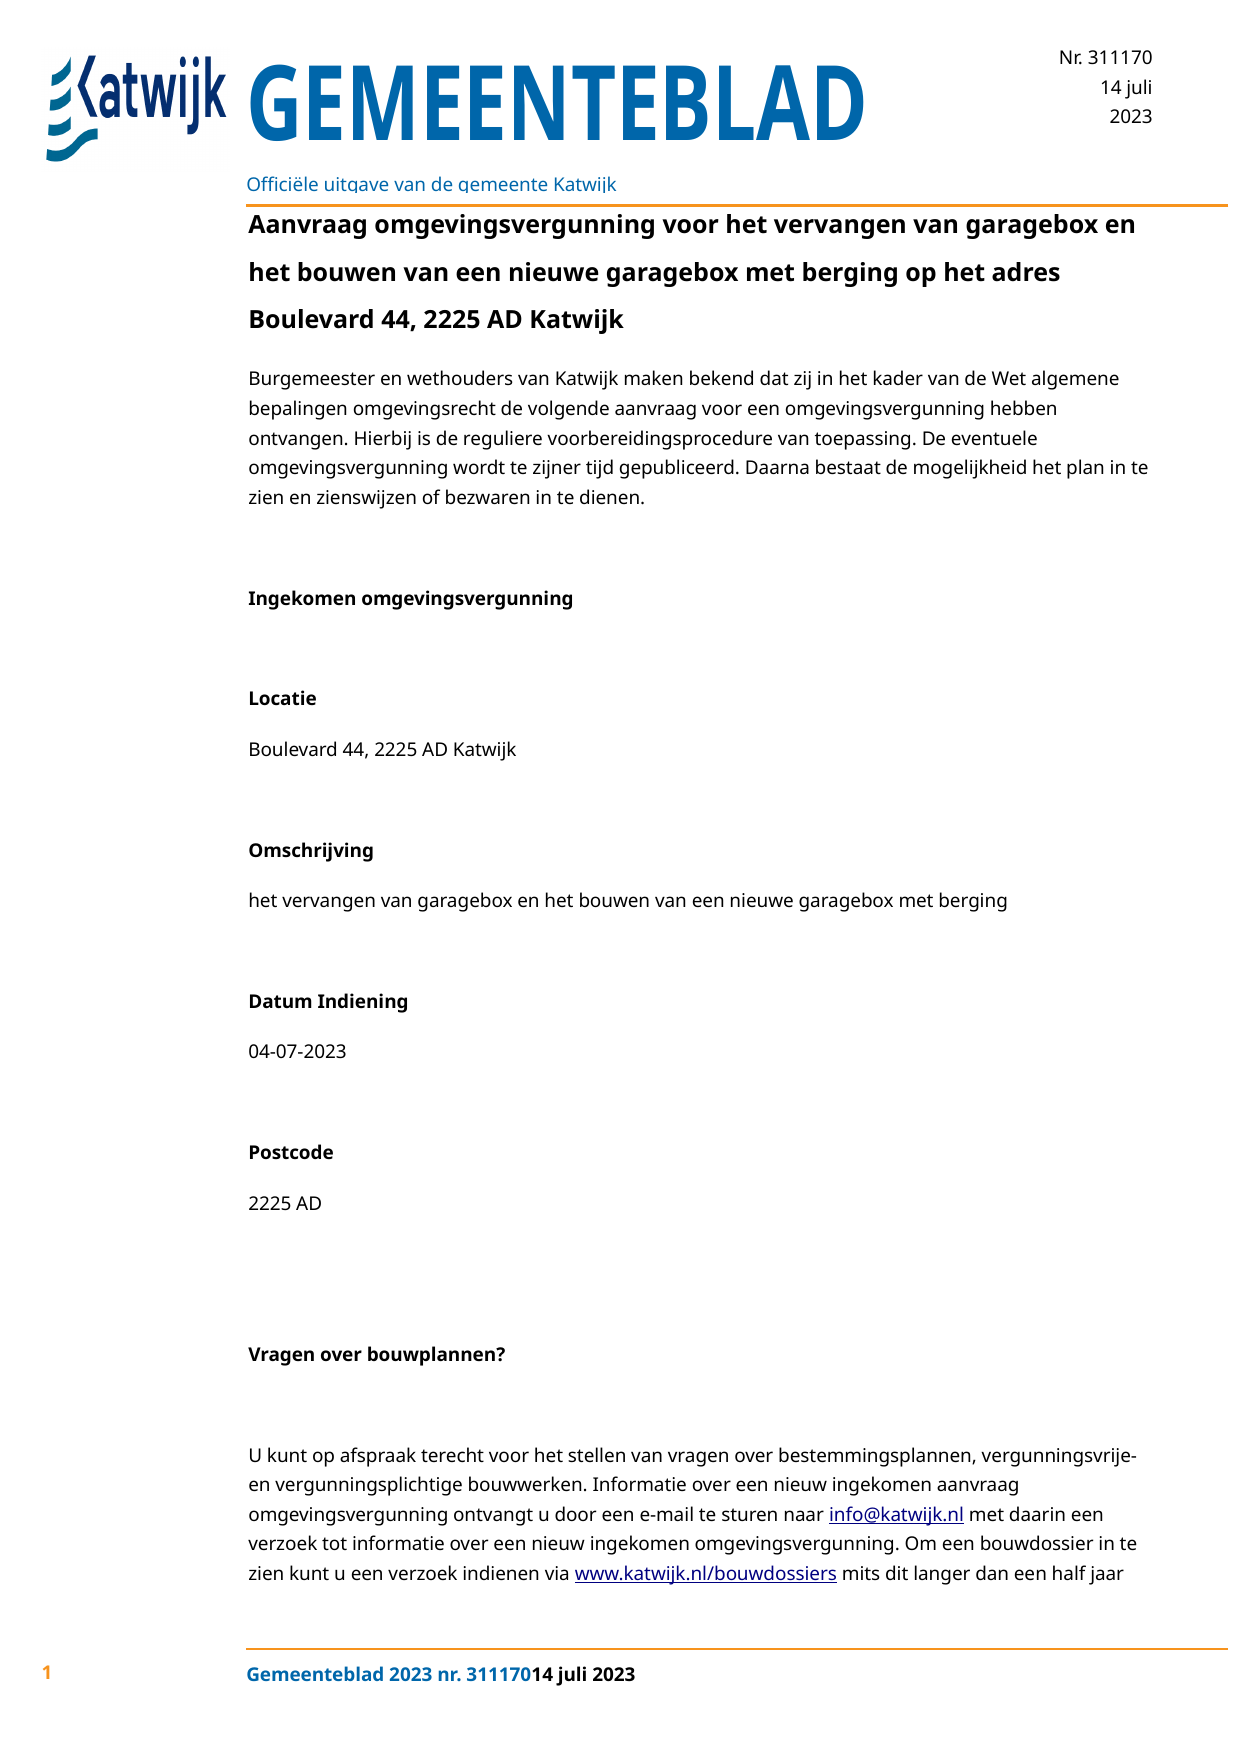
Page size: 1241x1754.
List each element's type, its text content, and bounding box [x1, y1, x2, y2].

text Burgemeester en wethouders van Katwijk maken bekend dat zij in het kader van de Wet algemene bepalingen omgevingsrecht de volgende aanvraag voor een omgevingsvergunning hebben ontvangen. Hierbij is de reguliere voorbereidingsprocedure van toepassing. De eventuele omgevingsvergunning wordt te zijner tijd gepubliceerd. Daarna bestaat de mogelijkheid het plan in te zien en zienswijzen of bezwaren in te dienen. [248, 366, 1152, 509]
text U kunt op afspraak terecht voor het stellen van vragen over bestemmingsplannen, vergunningsvrije- en vergunningsplichtige bouwwerken. Informatie over een nieuw ingekomen aanvraag omgevingsvergunning ontvangt u door een e-mail te sturen naar info@katwijk.nl met daarin een verzoek tot informatie over een nieuw ingekomen omgevingsvergunning. Om een bouwdossier in te zien kunt u een verzoek indienen via www.katwijk.nl/bouwdossiers mits dit langer dan een half jaar [248, 1442, 1152, 1586]
text 04-07-2023 [248, 1038, 1152, 1064]
picture [41, 47, 231, 172]
text 2225 AD [248, 1190, 1152, 1215]
text Aanvraag omgevingsvergunning voor het vervangen van garagebox en het bouwen van een nieuwe garagebox met berging op het adres Boulevard 44, 2225 AD Katwijk [248, 207, 1152, 336]
text Ingekomen omgevingsvergunning [248, 585, 1152, 610]
text Datum Indiening [248, 988, 1152, 1014]
text Postcode [248, 1139, 1152, 1165]
text Boulevard 44, 2225 AD Katwijk [248, 736, 1152, 762]
text Locatie [248, 686, 1152, 711]
text Omschrijving [248, 837, 1152, 862]
text Vragen over bouwplannen? [248, 1341, 1152, 1367]
text het vervangen van garagebox en het bouwen van een nieuwe garagebox met berging [248, 887, 1152, 913]
